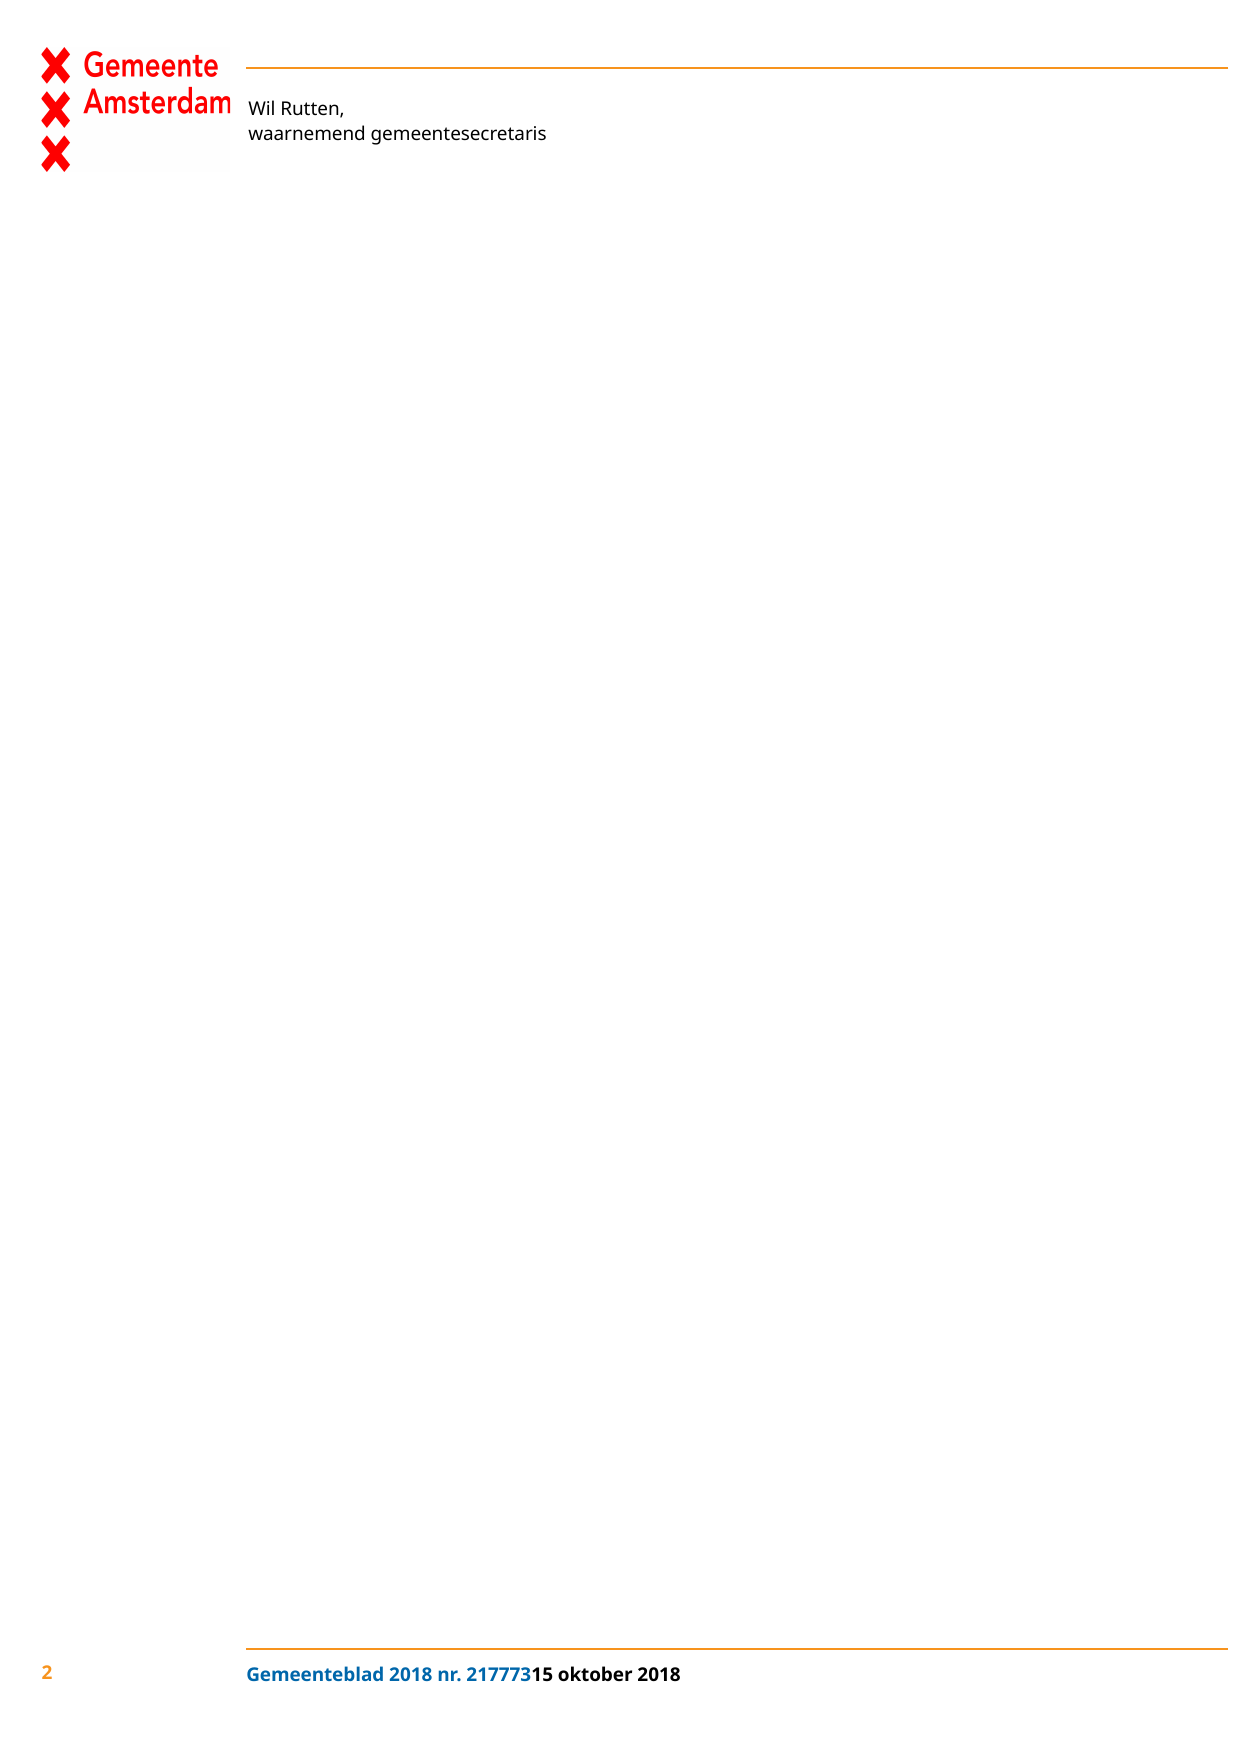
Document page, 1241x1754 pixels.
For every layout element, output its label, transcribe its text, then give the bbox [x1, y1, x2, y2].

text waarnemend gemeentesecretaris [248, 121, 1152, 146]
picture [41, 47, 231, 172]
text Wil Rutten, [248, 95, 1152, 121]
